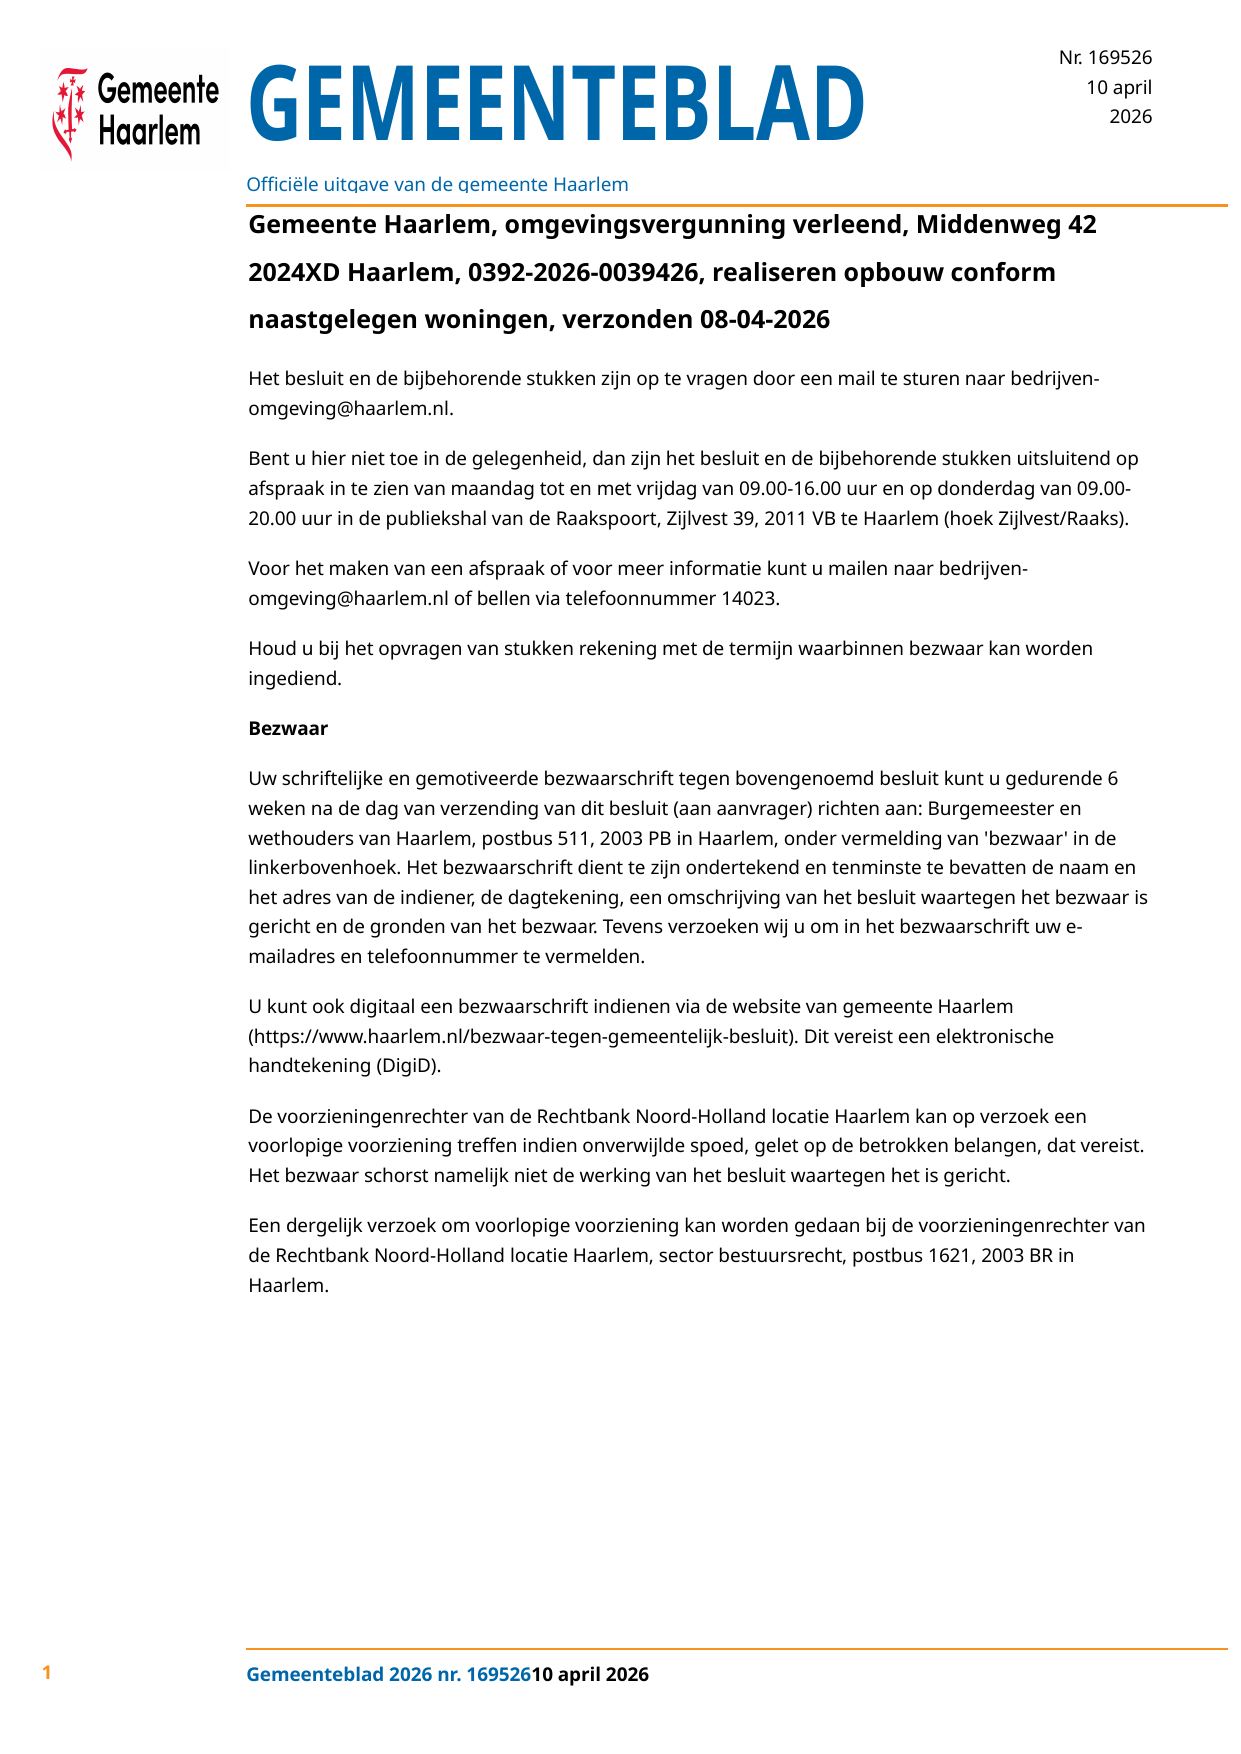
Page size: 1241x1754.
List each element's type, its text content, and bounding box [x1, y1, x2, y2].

text U kunt ook digitaal een bezwaarschrift indienen via de website van gemeente Haarlem (https://www.haarlem.nl/bezwaar-tegen-gemeentelijk-besluit). Dit vereist een elektronische handtekening (DigiD). [248, 993, 1152, 1078]
text Een dergelijk verzoek om voorlopige voorziening kan worden gedaan bij de voorzieningenrechter van de Rechtbank Noord-Holland locatie Haarlem, sector bestuursrecht, postbus 1621, 2003 BR in Haarlem. [248, 1213, 1152, 1297]
text Bent u hier niet toe in de gelegenheid, dan zijn het besluit en de bijbehorende stukken uitsluitend op afspraak in te zien van maandag tot en met vrijdag van 09.00-16.00 uur en op donderdag van 09.00-20.00 uur in de publiekshal van de Raakspoort, Zijlvest 39, 2011 VB te Haarlem (hoek Zijlvest/Raaks). [248, 446, 1152, 530]
text Gemeente Haarlem, omgevingsvergunning verleend, Middenweg 42 2024XD Haarlem, 0392-2026-0039426, realiseren opbouw conform naastgelegen woningen, verzonden 08-04-2026 [248, 207, 1152, 336]
picture [41, 47, 231, 172]
text Het besluit en de bijbehorende stukken zijn op te vragen door een mail te sturen naar bedrijven-omgeving@haarlem.nl. [248, 366, 1152, 421]
text Bezwaar [248, 715, 1152, 741]
text Voor het maken van een afspraak of voor meer informatie kunt u mailen naar bedrijven-omgeving@haarlem.nl of bellen via telefoonnummer 14023. [248, 555, 1152, 610]
text Uw schriftelijke en gemotiveerde bezwaarschrift tegen bovengenoemd besluit kunt u gedurende 6 weken na de dag van verzending van dit besluit (aan aanvrager) richten aan: Burgemeester en wethouders van Haarlem, postbus 511, 2003 PB in Haarlem, onder vermelding van 'bezwaar' in de linkerbovenhoek. Het bezwaarschrift dient te zijn ondertekend en tenminste te bevatten de naam en het adres van de indiener, de dagtekening, een omschrijving van het besluit waartegen het bezwaar is gericht en de gronden van het bezwaar. Tevens verzoeken wij u om in het bezwaarschrift uw e-mailadres en telefoonnummer te vermelden. [248, 766, 1152, 969]
text De voorzieningenrechter van de Rechtbank Noord-Holland locatie Haarlem kan op verzoek een voorlopige voorziening treffen indien onverwijlde spoed, gelet op de betrokken belangen, dat vereist. Het bezwaar schorst namelijk niet de werking van het besluit waartegen het is gericht. [248, 1103, 1152, 1188]
text Houd u bij het opvragen van stukken rekening met de termijn waarbinnen bezwaar kan worden ingediend. [248, 635, 1152, 690]
